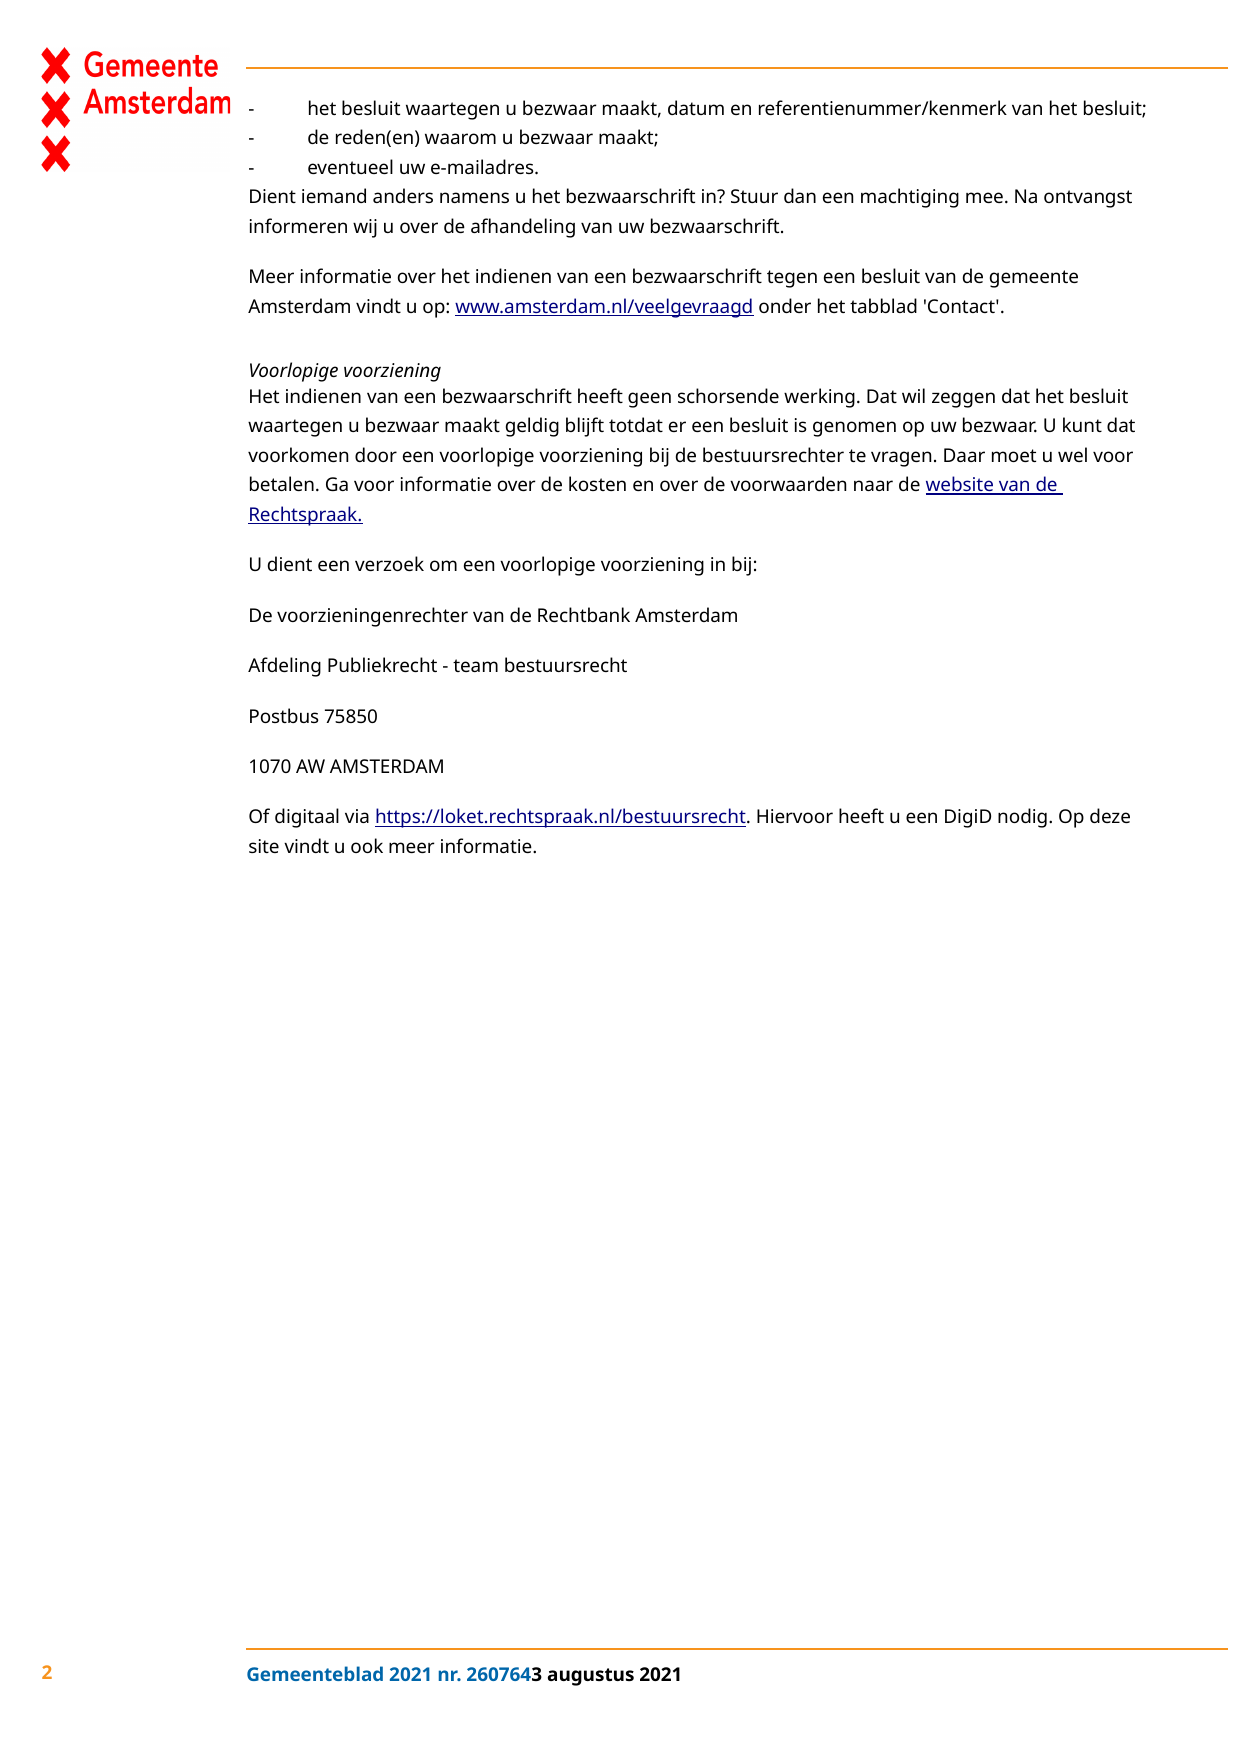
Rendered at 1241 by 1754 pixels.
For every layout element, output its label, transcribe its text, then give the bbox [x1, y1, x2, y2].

list de reden(en) waarom u bezwaar maakt; [248, 124, 1152, 150]
text Postbus 75850 [248, 703, 1152, 728]
picture [41, 47, 231, 172]
text U dient een verzoek om een voorlopige voorziening in bij: [248, 552, 1152, 577]
list het besluit waartegen u bezwaar maakt, datum en referentienummer/kenmerk van het besluit; [248, 95, 1152, 121]
text 1070 AW AMSTERDAM [248, 753, 1152, 779]
list eventueel uw e-mailadres. [248, 154, 1152, 180]
text De voorzieningenrechter van de Rechtbank Amsterdam [248, 602, 1152, 628]
text Het indienen van een bezwaarschrift heeft geen schorsende werking. Dat wil zeggen dat het besluit waartegen u bezwaar maakt geldig blijft totdat er een besluit is genomen op uw bezwaar. U kunt dat voorkomen door een voorlopige voorziening bij de bestuursrechter te vragen. Daar moet u wel voor betalen. Ga voor informatie over de kosten en over de voorwaarden naar de website van de Rechtspraak. [248, 383, 1152, 527]
text Dient iemand anders namens u het bezwaarschrift in? Stuur dan een machtiging mee. Na ontvangst informeren wij u over de afhandeling van uw bezwaarschrift. [248, 183, 1152, 239]
text Voorlopige voorziening [248, 357, 1152, 383]
text Meer informatie over het indienen van een bezwaarschrift tegen een besluit van de gemeente Amsterdam vindt u op: www.amsterdam.nl/veelgevraagd onder het tabblad 'Contact'. [248, 263, 1152, 319]
text Afdeling Publiekrecht - team bestuursrecht [248, 652, 1152, 678]
text Of digitaal via https://loket.rechtspraak.nl/bestuursrecht. Hiervoor heeft u een DigiD nodig. Op deze site vindt u ook meer informatie. [248, 804, 1152, 859]
